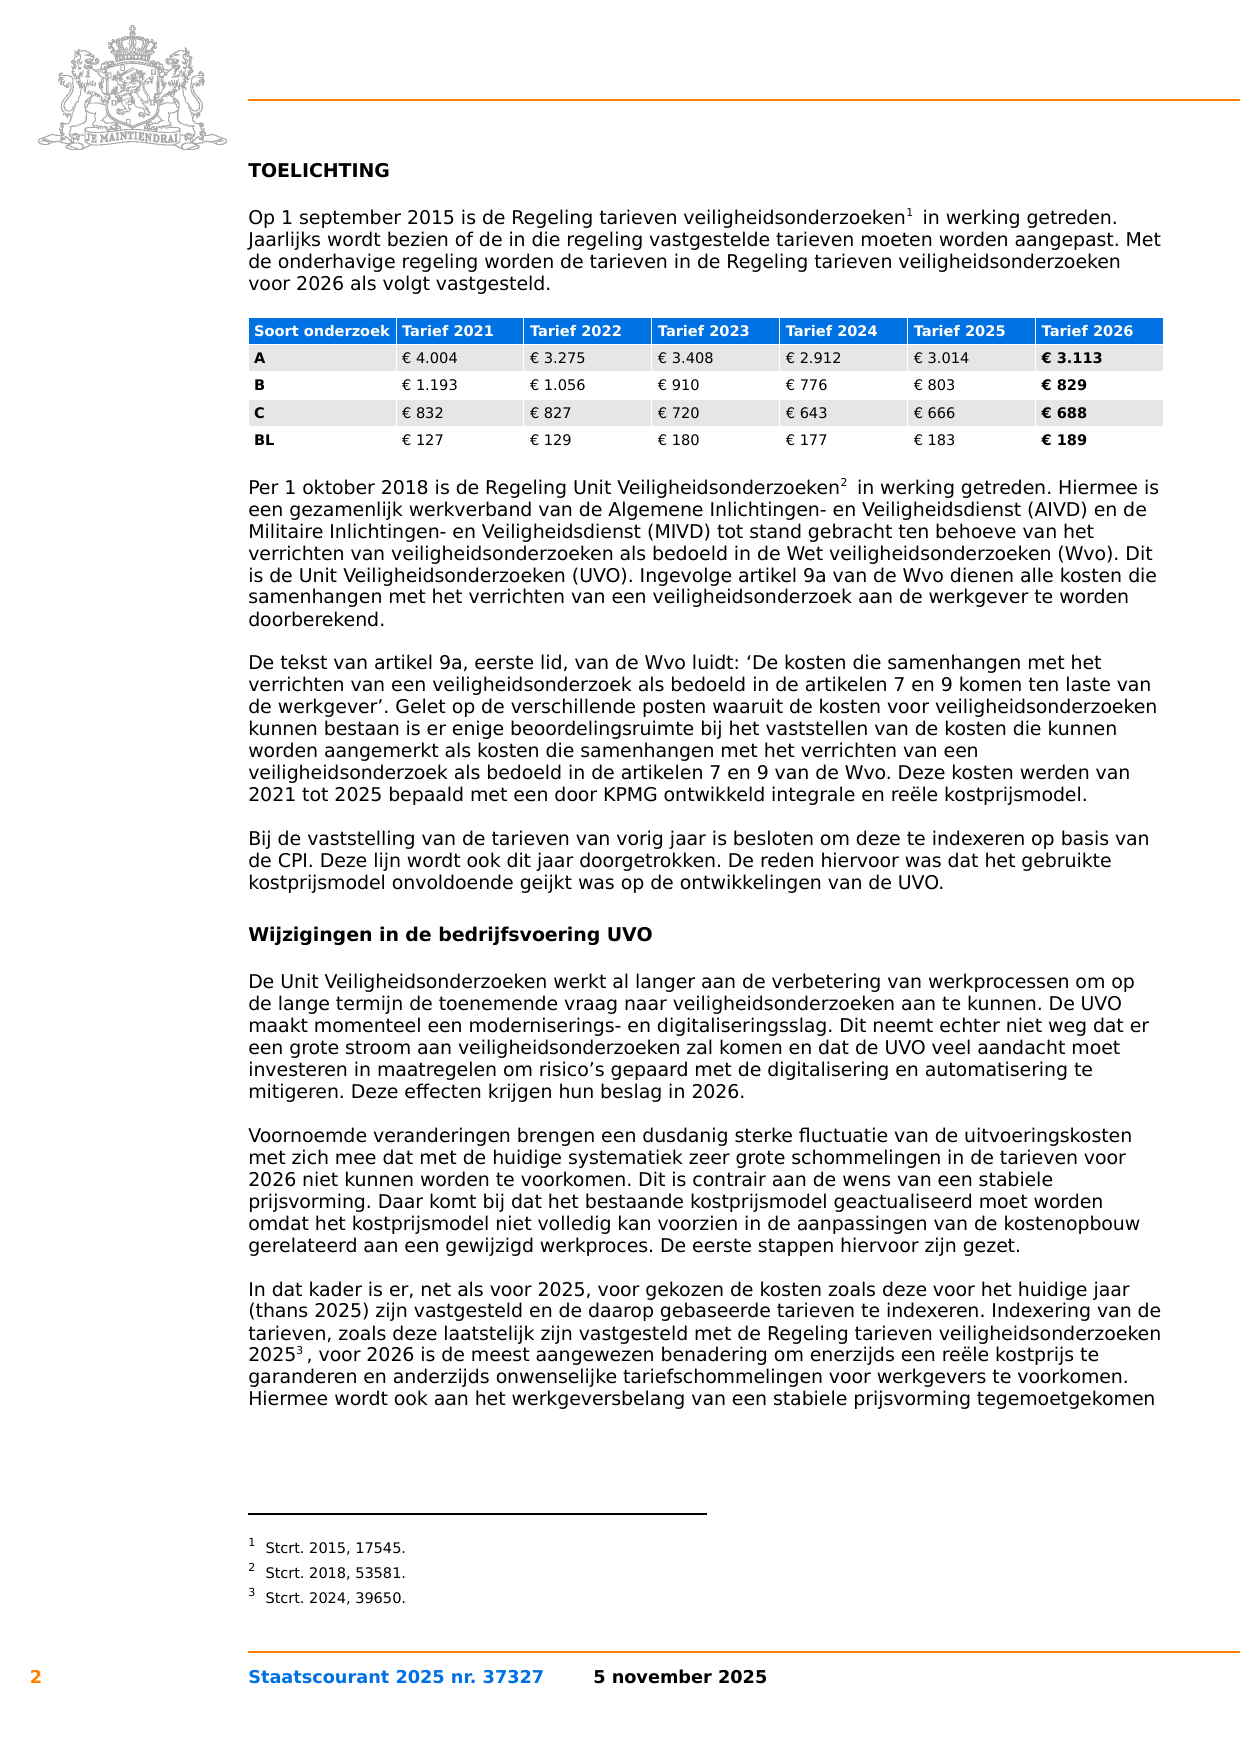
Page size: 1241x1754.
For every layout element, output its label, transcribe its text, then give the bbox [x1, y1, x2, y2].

text Per 1 oktober 2018 is de Regeling Unit Veiligheidsonderzoeken in werking getreden. Hiermee is een gezamenlijk werkverband van de Algemene Inlichtingen- en Veiligheidsdienst (AIVD) en de Militaire Inlichtingen- en Veiligheidsdienst (MIVD) tot stand gebracht ten behoeve van het verrichten van veiligheidsonderzoeken als bedoeld in de Wet veiligheidsonderzoeken (Wvo). Dit is de Unit Veiligheidsonderzoeken (UVO). Ingevolge artikel 9a van de Wvo dienen alle kosten die samenhangen met het verrichten van een veiligheidsonderzoek aan de werkgever te worden doorberekend. [248, 477, 1163, 630]
table_cell € 180 [652, 427, 779, 454]
table_header Tarief 2024 [780, 318, 907, 344]
table_cell € 3.113 [1036, 345, 1163, 371]
subtitle Wijzigingen in de bedrijfsvoering UVO [248, 924, 1163, 946]
table_header Tarief 2026 [1036, 318, 1163, 344]
table_cell € 3.014 [908, 345, 1035, 371]
table_cell € 688 [1036, 400, 1163, 426]
text De tekst van artikel 9a, eerste lid, van de Wvo luidt: ‘De kosten die samenhangen met het verrichten van een veiligheidsonderzoek als bedoeld in de artikelen 7 en 9 komen ten laste van de werkgever’. Gelet op de verschillende posten waaruit de kosten voor veiligheidsonderzoeken kunnen bestaan is er enige beoordelingsruimte bij het vaststellen van de kosten die kunnen worden aangemerkt als kosten die samenhangen met het verrichten van een veiligheidsonderzoek als bedoeld in de artikelen 7 en 9 van de Wvo. Deze kosten werden van 2021 tot 2025 bepaald met een door KPMG ontwikkeld integrale en reële kostprijsmodel. [248, 652, 1163, 806]
text Stcrt. 2018, 53581. [248, 1561, 1163, 1583]
table_cell € 720 [652, 400, 779, 426]
table_cell € 2.912 [780, 345, 907, 371]
table_cell € 129 [524, 427, 651, 454]
text Op 1 september 2015 is de Regeling tarieven veiligheidsonderzoeken in werking getreden. Jaarlijks wordt bezien of de in die regeling vastgestelde tarieven moeten worden aangepast. Met de onderhavige regeling worden de tarieven in de Regeling tarieven veiligheidsonderzoeken voor 2026 als volgt vastgesteld. [248, 207, 1163, 295]
table_cell C [249, 400, 396, 426]
table_cell € 4.004 [397, 345, 523, 371]
text In dat kader is er, net als voor 2025, voor gekozen de kosten zoals deze voor het huidige jaar (thans 2025) zijn vastgesteld en de daarop gebaseerde tarieven te indexeren. Indexering van de tarieven, zoals deze laatstelijk zijn vastgesteld met de Regeling tarieven veiligheidsonderzoeken 2025, voor 2026 is de meest aangewezen benadering om enerzijds een reële kostprijs te garanderen en anderzijds onwenselijke tariefschommelingen voor werkgevers te voorkomen. Hiermee wordt ook aan het werkgeversbelang van een stabiele prijsvorming tegemoetgekomen [248, 1278, 1163, 1454]
table_cell € 827 [524, 400, 651, 426]
table_header Soort onderzoek [249, 318, 396, 344]
table_cell € 910 [652, 373, 779, 399]
table_cell € 643 [780, 400, 907, 426]
table_cell € 829 [1036, 373, 1163, 399]
table_cell BL [249, 427, 396, 454]
table_cell € 127 [397, 427, 523, 454]
table_cell € 3.275 [524, 345, 651, 371]
table_cell € 189 [1036, 427, 1163, 454]
table_header Tarief 2025 [908, 318, 1035, 344]
subtitle TOELICHTING [248, 160, 1163, 182]
table_cell € 177 [780, 427, 907, 454]
text De Unit Veiligheidsonderzoeken werkt al langer aan de verbetering van werkprocessen om op de lange termijn de toenemende vraag naar veiligheidsonderzoeken aan te kunnen. De UVO maakt momenteel een moderniserings- en digitaliseringsslag. Dit neemt echter niet weg dat er een grote stroom aan veiligheidsonderzoeken zal komen en dat de UVO veel aandacht moet investeren in maatregelen om risico’s gepaard met de digitalisering en automatisering te mitigeren. Deze effecten krijgen hun beslag in 2026. [248, 971, 1163, 1103]
table_cell € 803 [908, 373, 1035, 399]
table_cell € 183 [908, 427, 1035, 454]
text Stcrt. 2015, 17545. [248, 1536, 1163, 1558]
text Bij de vaststelling van de tarieven van vorig jaar is besloten om deze te indexeren op basis van de CPI. Deze lijn wordt ook dit jaar doorgetrokken. De reden hiervoor was dat het gebruikte kostprijsmodel onvoldoende geijkt was op de ontwikkelingen van de UVO. [248, 828, 1163, 894]
picture [38, 25, 227, 150]
table_cell € 666 [908, 400, 1035, 426]
text Stcrt. 2024, 39650. [248, 1586, 1163, 1608]
table_cell € 776 [780, 373, 907, 399]
table_cell € 832 [397, 400, 523, 426]
text Voornoemde veranderingen brengen een dusdanig sterke fluctuatie van de uitvoeringskosten met zich mee dat met de huidige systematiek zeer grote schommelingen in de tarieven voor 2026 niet kunnen worden te voorkomen. Dit is contrair aan de wens van een stabiele prijsvorming. Daar komt bij dat het bestaande kostprijsmodel geactualiseerd moet worden omdat het kostprijsmodel niet volledig kan voorzien in de aanpassingen van de kostenopbouw gerelateerd aan een gewijzigd werkproces. De eerste stappen hiervoor zijn gezet. [248, 1125, 1163, 1257]
table_cell € 1.056 [524, 373, 651, 399]
table_header Tarief 2023 [652, 318, 779, 344]
table_cell € 1.193 [397, 373, 523, 399]
table_header Tarief 2021 [397, 318, 523, 344]
table_header Tarief 2022 [524, 318, 651, 344]
table_cell € 3.408 [652, 345, 779, 371]
table_cell B [249, 373, 396, 399]
table_cell A [249, 345, 396, 371]
